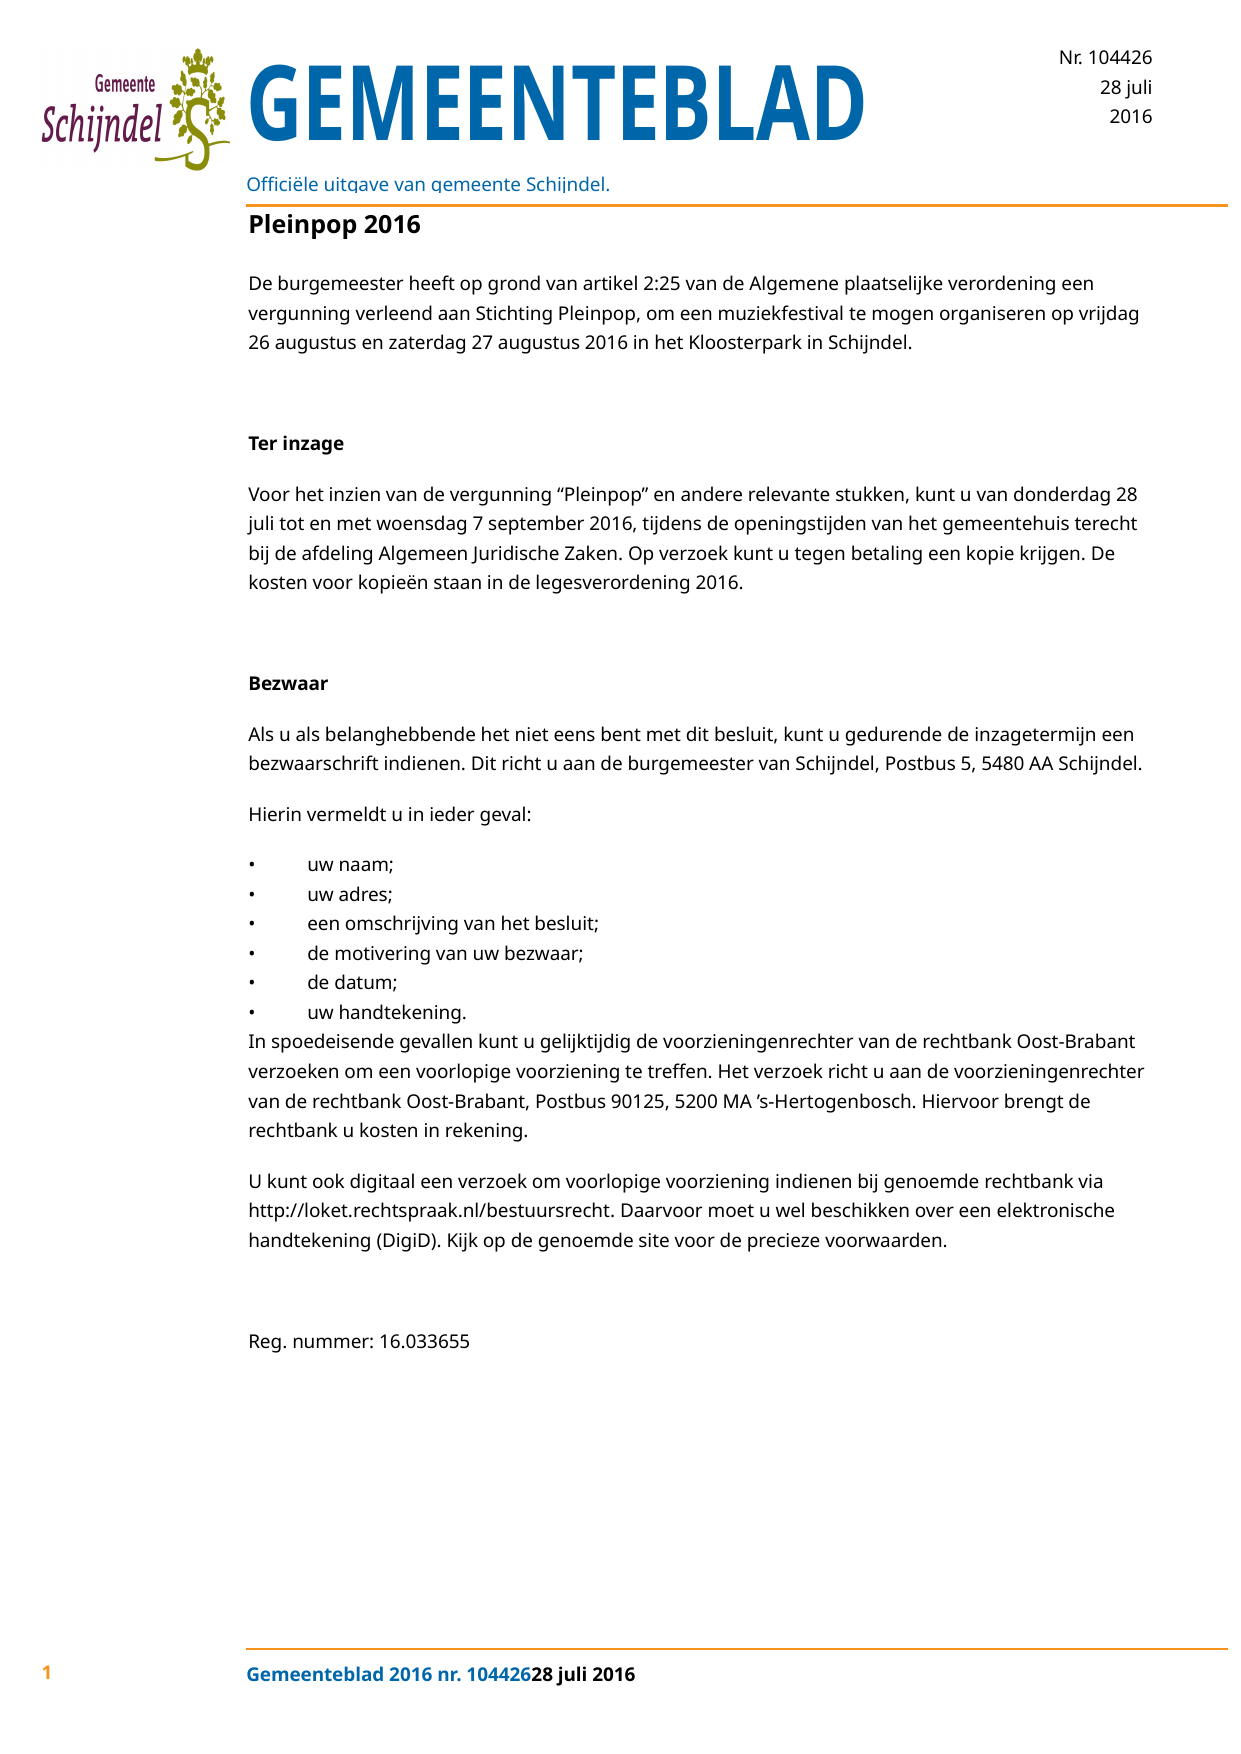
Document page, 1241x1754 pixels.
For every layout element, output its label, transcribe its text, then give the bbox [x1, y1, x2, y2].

text Hierin vermeldt u in ieder geval: [248, 801, 1152, 826]
text Bezwaar [248, 670, 1152, 696]
text De burgemeester heeft op grond van artikel 2:25 van de Algemene plaatselijke verordening een vergunning verleend aan Stichting Pleinpop, om een muziekfestival te mogen organiseren op vrijdag 26 augustus en zaterdag 27 augustus 2016 in het Kloosterpark in Schijndel. [248, 270, 1152, 355]
list de motivering van uw bezwaar; [248, 940, 1152, 966]
text In spoedeisende gevallen kunt u gelijktijdig de voorzieningenrechter van de rechtbank Oost-Brabant verzoeken om een voorlopige voorziening te treffen. Het verzoek richt u aan de voorzieningenrechter van de rechtbank Oost-Brabant, Postbus 90125, 5200 MA ’s-Hertogenbosch. Hiervoor brengt de rechtbank u kosten in rekening. [248, 1029, 1152, 1143]
text Voor het inzien van de vergunning “Pleinpop” en andere relevante stukken, kunt u van donderdag 28 juli tot en met woensdag 7 september 2016, tijdens de openingstijden van het gemeentehuis terecht bij de afdeling Algemeen Juridische Zaken. Op verzoek kunt u tegen betaling een kopie krijgen. De kosten voor kopieën staan in de legesverordening 2016. [248, 481, 1152, 595]
text Ter inzage [248, 430, 1152, 456]
list uw handtekening. [248, 999, 1152, 1025]
text Pleinpop 2016 [248, 207, 1152, 241]
list uw naam; [248, 851, 1152, 877]
list een omschrijving van het besluit; [248, 910, 1152, 936]
list de datum; [248, 969, 1152, 995]
text U kunt ook digitaal een verzoek om voorlopige voorziening indienen bij genoemde rechtbank via http://loket.rechtspraak.nl/bestuursrecht. Daarvoor moet u wel beschikken over een elektronische handtekening (DigiD). Kijk op de genoemde site voor de precieze voorwaarden. [248, 1168, 1152, 1253]
list uw adres; [248, 881, 1152, 906]
text Als u als belanghebbende het niet eens bent met dit besluit, kunt u gedurende de inzagetermijn een bezwaarschrift indienen. Dit richt u aan de burgemeester van Schijndel, Postbus 5, 5480 AA Schijndel. [248, 721, 1152, 776]
text Reg. nummer: 16.033655 [248, 1328, 1152, 1353]
picture [41, 47, 231, 172]
